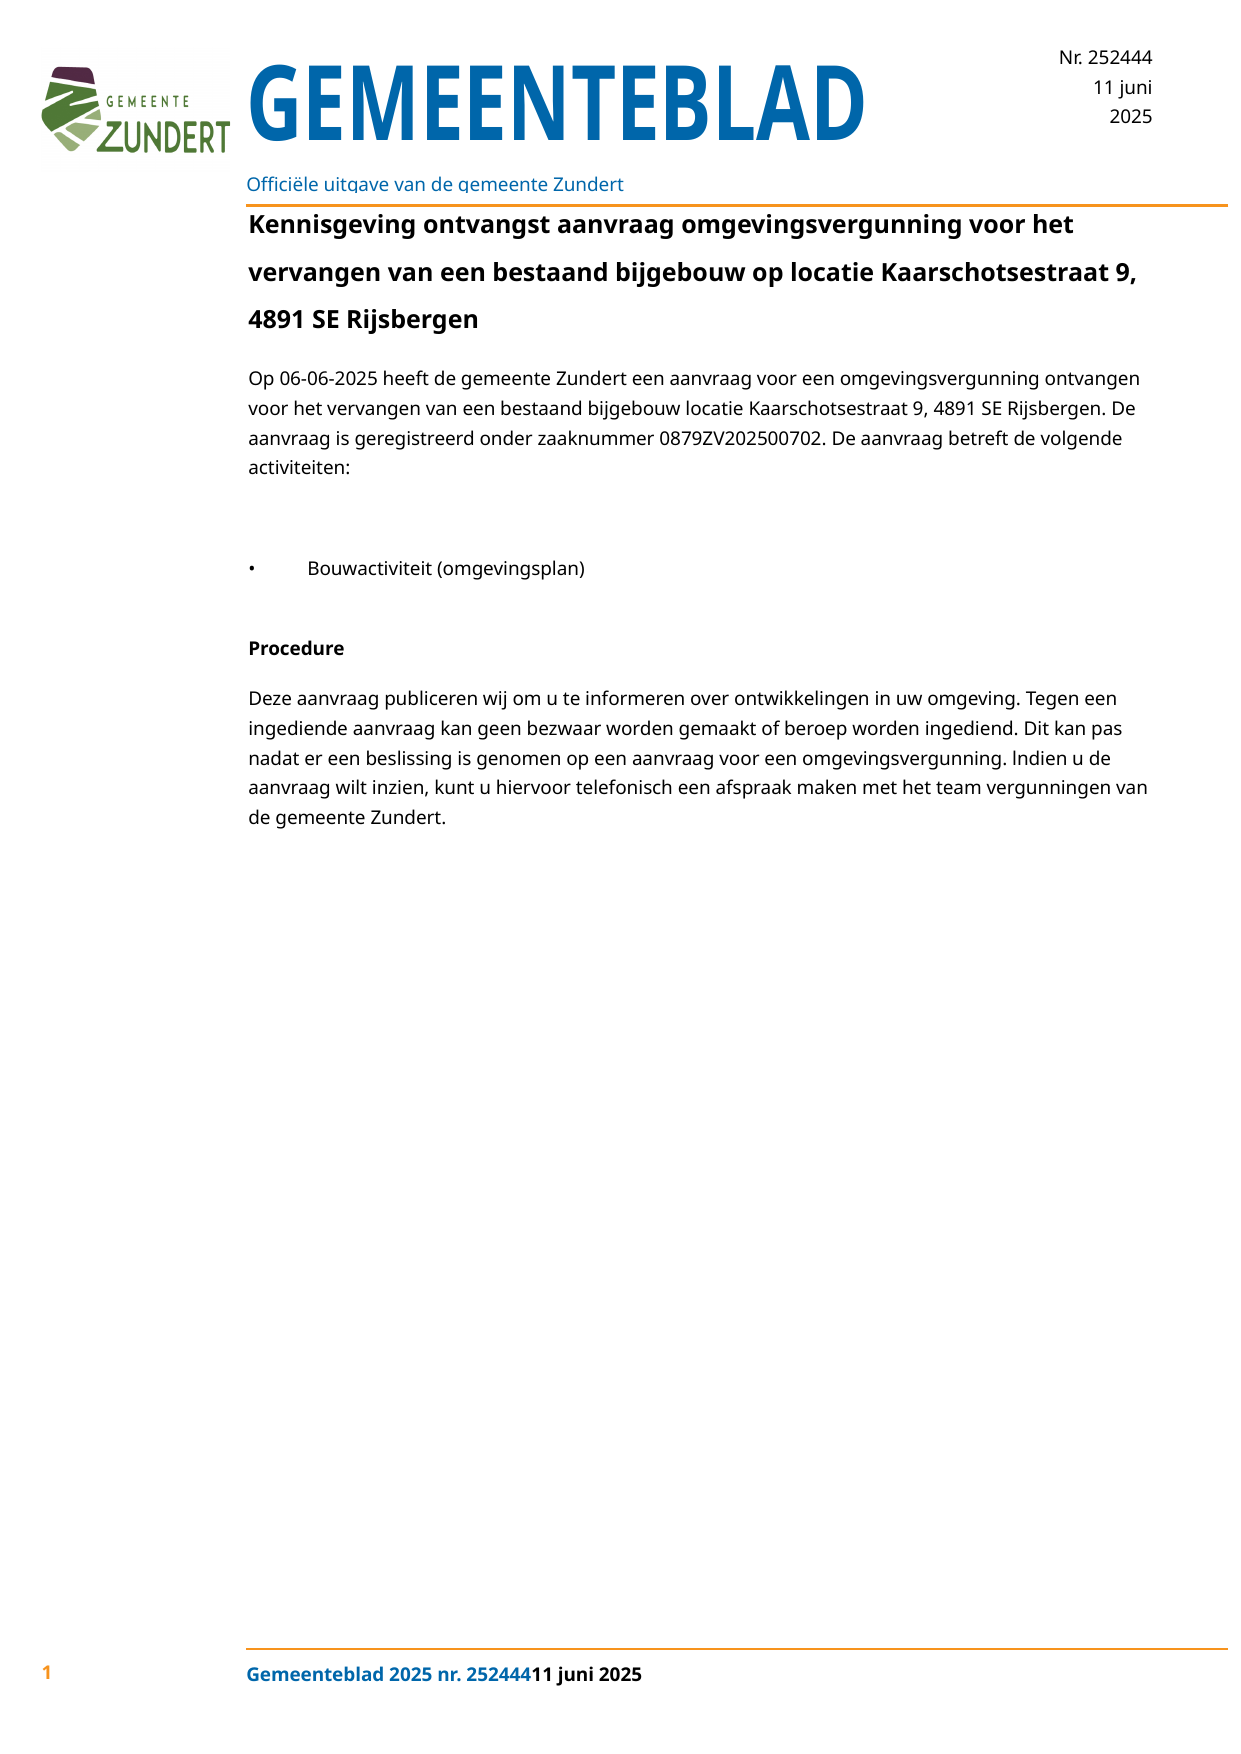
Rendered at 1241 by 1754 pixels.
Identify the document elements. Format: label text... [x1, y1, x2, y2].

picture [41, 47, 231, 172]
text Deze aanvraag publiceren wij om u te informeren over ontwikkelingen in uw omgeving. Tegen een ingediende aanvraag kan geen bezwaar worden gemaakt of beroep worden ingediend. Dit kan pas nadat er een beslissing is genomen op een aanvraag voor een omgevingsvergunning. lndien u de aanvraag wilt inzien, kunt u hiervoor telefonisch een afspraak maken met het team vergunningen van de gemeente Zundert. [248, 686, 1152, 829]
list Bouwactiviteit (omgevingsplan) [248, 555, 1152, 581]
text Procedure [248, 635, 1152, 661]
text Op 06-06-2025 heeft de gemeente Zundert een aanvraag voor een omgevingsvergunning ontvangen voor het vervangen van een bestaand bijgebouw locatie Kaarschotsestraat 9, 4891 SE Rijsbergen. De aanvraag is geregistreerd onder zaaknummer 0879ZV202500702. De aanvraag betreft de volgende activiteiten: [248, 366, 1152, 480]
text Kennisgeving ontvangst aanvraag omgevingsvergunning voor het vervangen van een bestaand bijgebouw op locatie Kaarschotsestraat 9, 4891 SE Rijsbergen [248, 207, 1152, 336]
